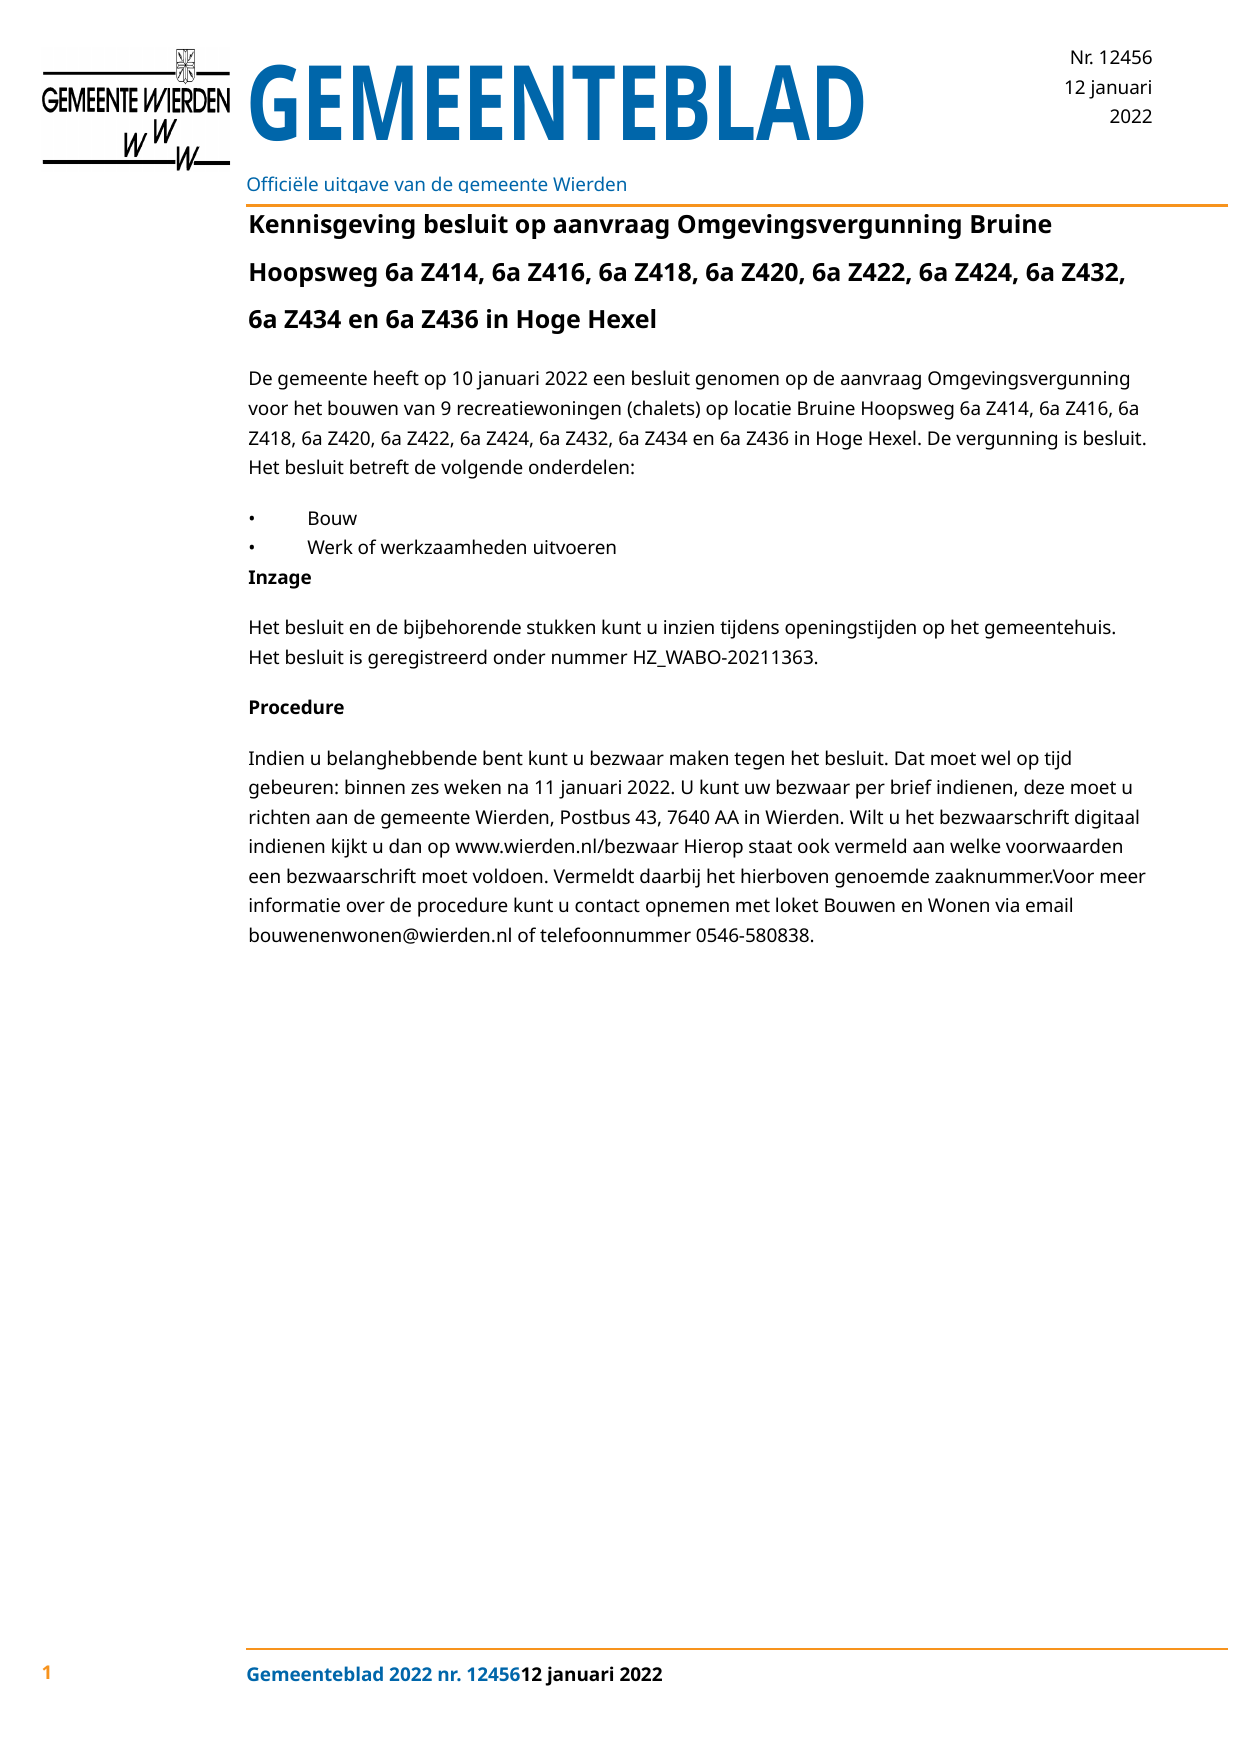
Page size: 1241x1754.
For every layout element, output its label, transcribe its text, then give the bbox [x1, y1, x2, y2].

list Bouw [248, 505, 1152, 530]
text Procedure [248, 694, 1152, 720]
text Kennisgeving besluit op aanvraag Omgevingsvergunning Bruine Hoopsweg 6a Z414, 6a Z416, 6a Z418, 6a Z420, 6a Z422, 6a Z424, 6a Z432, 6a Z434 en 6a Z436 in Hoge Hexel [248, 207, 1152, 336]
text Inzage [248, 564, 1152, 589]
text Indien u belanghebbende bent kunt u bezwaar maken tegen het besluit. Dat moet wel op tijd gebeuren: binnen zes weken na 11 januari 2022. U kunt uw bezwaar per brief indienen, deze moet u richten aan de gemeente Wierden, Postbus 43, 7640 AA in Wierden. Wilt u het bezwaarschrift digitaal indienen kijkt u dan op www.wierden.nl/bezwaar Hierop staat ook vermeld aan welke voorwaarden een bezwaarschrift moet voldoen. Vermeldt daarbij het hierboven genoemde zaaknummer.Voor meer informatie over de procedure kunt u contact opnemen met loket Bouwen en Wonen via email bouwenenwonen@wierden.nl of telefoonnummer 0546-580838. [248, 745, 1152, 948]
text Het besluit en de bijbehorende stukken kunt u inzien tijdens openingstijden op het gemeentehuis. Het besluit is geregistreerd onder nummer HZ_WABO-20211363. [248, 614, 1152, 669]
text De gemeente heeft op 10 januari 2022 een besluit genomen op de aanvraag Omgevingsvergunning voor het bouwen van 9 recreatiewoningen (chalets) op locatie Bruine Hoopsweg 6a Z414, 6a Z416, 6a Z418, 6a Z420, 6a Z422, 6a Z424, 6a Z432, 6a Z434 en 6a Z436 in Hoge Hexel. De vergunning is besluit. Het besluit betreft de volgende onderdelen: [248, 366, 1152, 480]
picture [41, 47, 231, 172]
list Werk of werkzaamheden uitvoeren [248, 534, 1152, 560]
